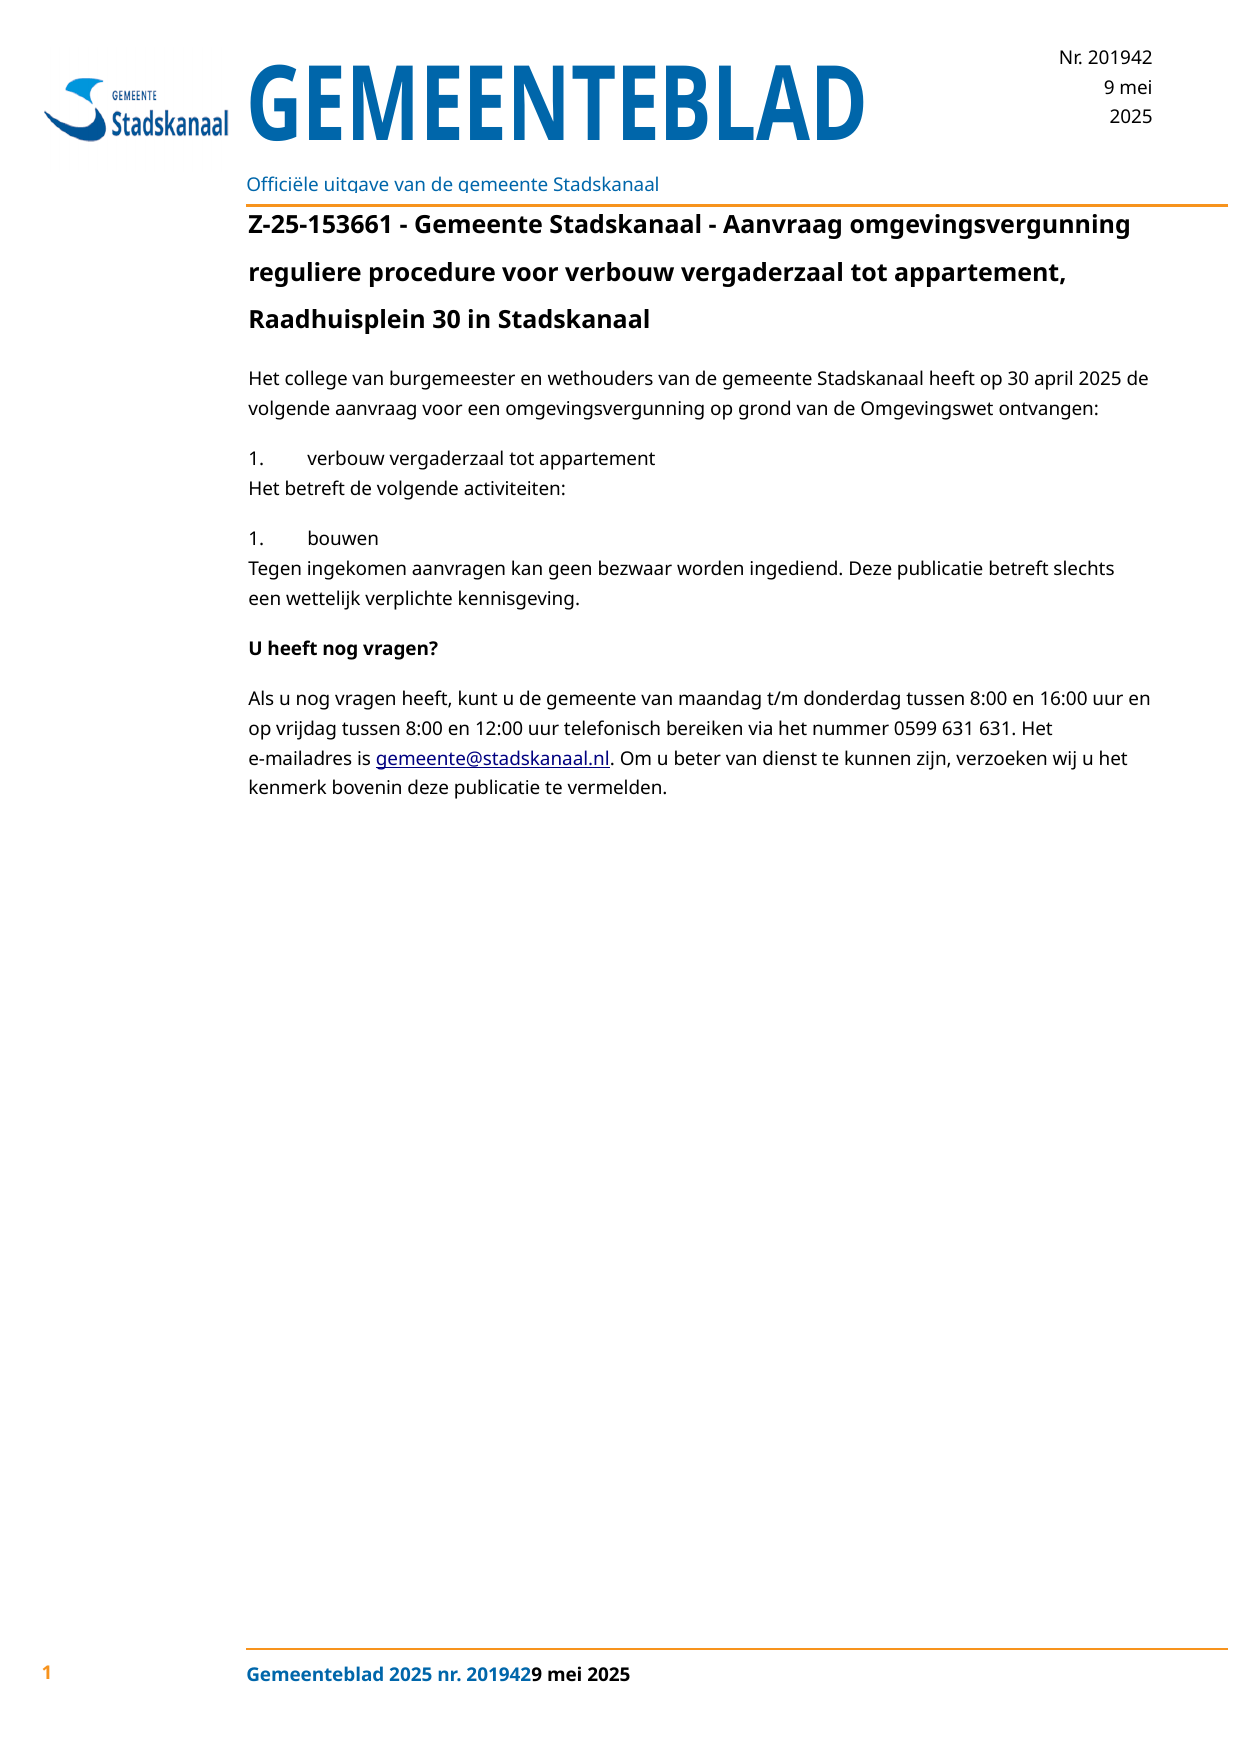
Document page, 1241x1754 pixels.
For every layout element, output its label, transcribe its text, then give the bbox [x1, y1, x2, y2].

text Het college van burgemeester en wethouders van de gemeente Stadskanaal heeft op 30 april 2025 de volgende aanvraag voor een omgevingsvergunning op grond van de Omgevingswet ontvangen: [248, 366, 1152, 421]
text Tegen ingekomen aanvragen kan geen bezwaar worden ingediend. Deze publicatie betreft slechts een wettelijk verplichte kennisgeving. [248, 555, 1152, 610]
list bouwen [248, 526, 1152, 551]
text Als u nog vragen heeft, kunt u de gemeente van maandag t/m donderdag tussen 8:00 en 16:00 uur en op vrijdag tussen 8:00 en 12:00 uur telefonisch bereiken via het nummer 0599 631 631. Het e‑mailadres is gemeente@stadskanaal.nl. Om u beter van dienst te kunnen zijn, verzoeken wij u het kenmerk bovenin deze publicatie te vermelden. [248, 686, 1152, 800]
list verbouw vergaderzaal tot appartement [248, 446, 1152, 471]
text Z-25-153661 - Gemeente Stadskanaal - Aanvraag omgevingsvergunning reguliere procedure voor verbouw vergaderzaal tot appartement, Raadhuisplein 30 in Stadskanaal [248, 207, 1152, 336]
text U heeft nog vragen? [248, 635, 1152, 661]
picture [41, 47, 231, 172]
text Het betreft de volgende activiteiten: [248, 475, 1152, 501]
